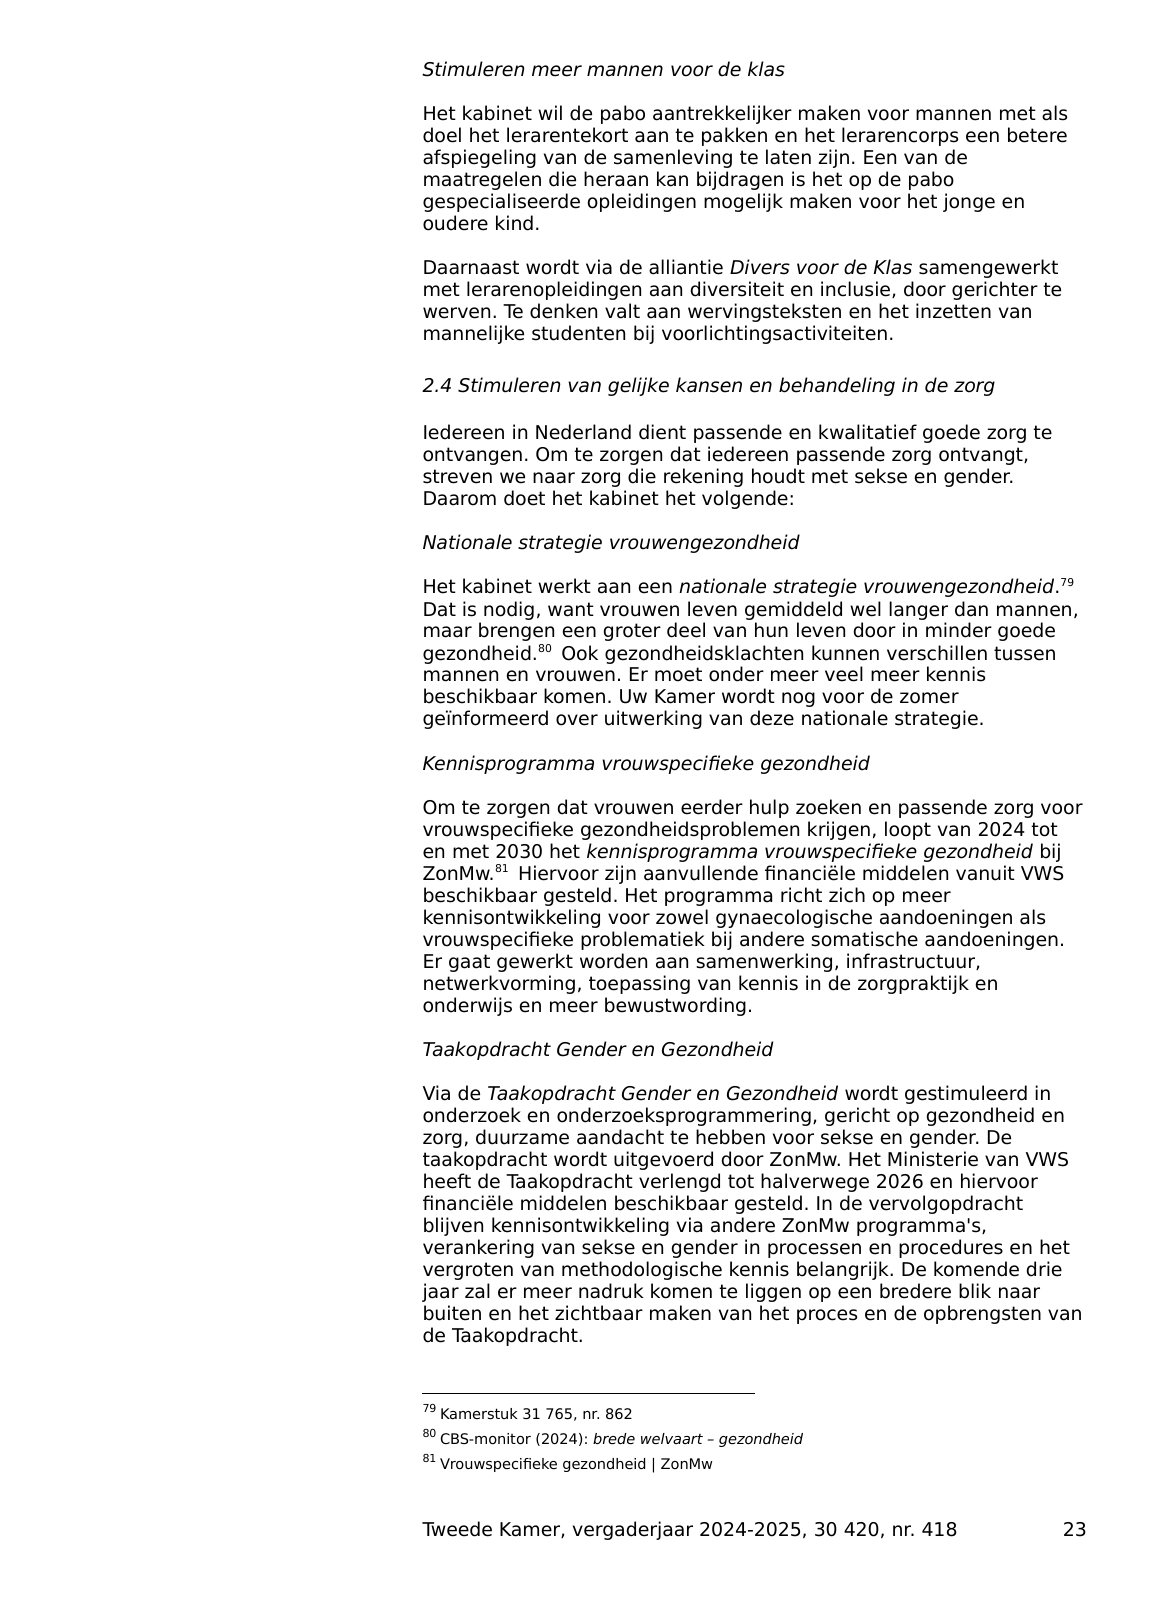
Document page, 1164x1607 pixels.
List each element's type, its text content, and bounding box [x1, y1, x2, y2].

text Kamerstuk 31 765, nr. 862 [422, 1402, 1087, 1424]
subtitle 2.4 Stimuleren van gelijke kansen en behandeling in de zorg [422, 375, 1087, 397]
text Daarnaast wordt via de alliantie Divers voor de Klas samengewerkt met lerarenopleidingen aan diversiteit en inclusie, door gerichter te werven. Te denken valt aan wervingsteksten en het inzetten van mannelijke studenten bij voorlichtingsactiviteiten. [422, 257, 1087, 345]
text CBS-monitor (2024): brede welvaart – gezondheid [422, 1427, 1087, 1449]
subtitle Nationale strategie vrouwengezondheid [422, 532, 1087, 554]
text Iedereen in Nederland dient passende en kwalitatief goede zorg te ontvangen. Om te zorgen dat iedereen passende zorg ontvangt, streven we naar zorg die rekening houdt met sekse en gender. Daarom doet het kabinet het volgende: [422, 422, 1087, 510]
text Het kabinet wil de pabo aantrekkelijker maken voor mannen met als doel het lerarentekort aan te pakken en het lerarencorps een betere afspiegeling van de samenleving te laten zijn. Een van de maatregelen die heraan kan bijdragen is het op de pabo gespecialiseerde opleidingen mogelijk maken voor het jonge en oudere kind. [422, 103, 1087, 235]
text Via de Taakopdracht Gender en Gezondheid wordt gestimuleerd in onderzoek en onderzoeksprogrammering, gericht op gezondheid en zorg, duurzame aandacht te hebben voor sekse en gender. De taakopdracht wordt uitgevoerd door ZonMw. Het Ministerie van VWS heeft de Taakopdracht verlengd tot halverwege 2026 en hiervoor financiële middelen beschikbaar gesteld. In de vervolgopdracht blijven kennisontwikkeling via andere ZonMw programma's, verankering van sekse en gender in processen en procedures en het vergroten van methodologische kennis belangrijk. De komende drie jaar zal er meer nadruk komen te liggen op een bredere blik naar buiten en het zichtbaar maken van het proces en de opbrengsten van de Taakopdracht. [422, 1083, 1087, 1347]
text Vrouwspecifieke gezondheid | ZonMw [422, 1452, 1087, 1474]
text Om te zorgen dat vrouwen eerder hulp zoeken en passende zorg voor vrouwspecifieke gezondheidsproblemen krijgen, loopt van 2024 tot en met 2030 het kennisprogramma vrouwspecifieke gezondheid bij ZonMw. Hiervoor zijn aanvullende financiële middelen vanuit VWS beschikbaar gesteld. Het programma richt zich op meer kennisontwikkeling voor zowel gynaecologische aandoeningen als vrouwspecifieke problematiek bij andere somatische aandoeningen. Er gaat gewerkt worden aan samenwerking, infrastructuur, netwerkvorming, toepassing van kennis in de zorgpraktijk en onderwijs en meer bewustwording. [422, 797, 1087, 1016]
subtitle Kennisprogramma vrouwspecifieke gezondheid [422, 752, 1087, 774]
subtitle Stimuleren meer mannen voor de klas [422, 59, 1087, 81]
text Het kabinet werkt aan een nationale strategie vrouwengezondheid. Dat is nodig, want vrouwen leven gemiddeld wel langer dan mannen, maar brengen een groter deel van hun leven door in minder goede gezondheid. Ook gezondheidsklachten kunnen verschillen tussen mannen en vrouwen. Er moet onder meer veel meer kennis beschikbaar komen. Uw Kamer wordt nog voor de zomer geïnformeerd over uitwerking van deze nationale strategie. [422, 576, 1087, 730]
subtitle Taakopdracht Gender en Gezondheid [422, 1039, 1087, 1061]
